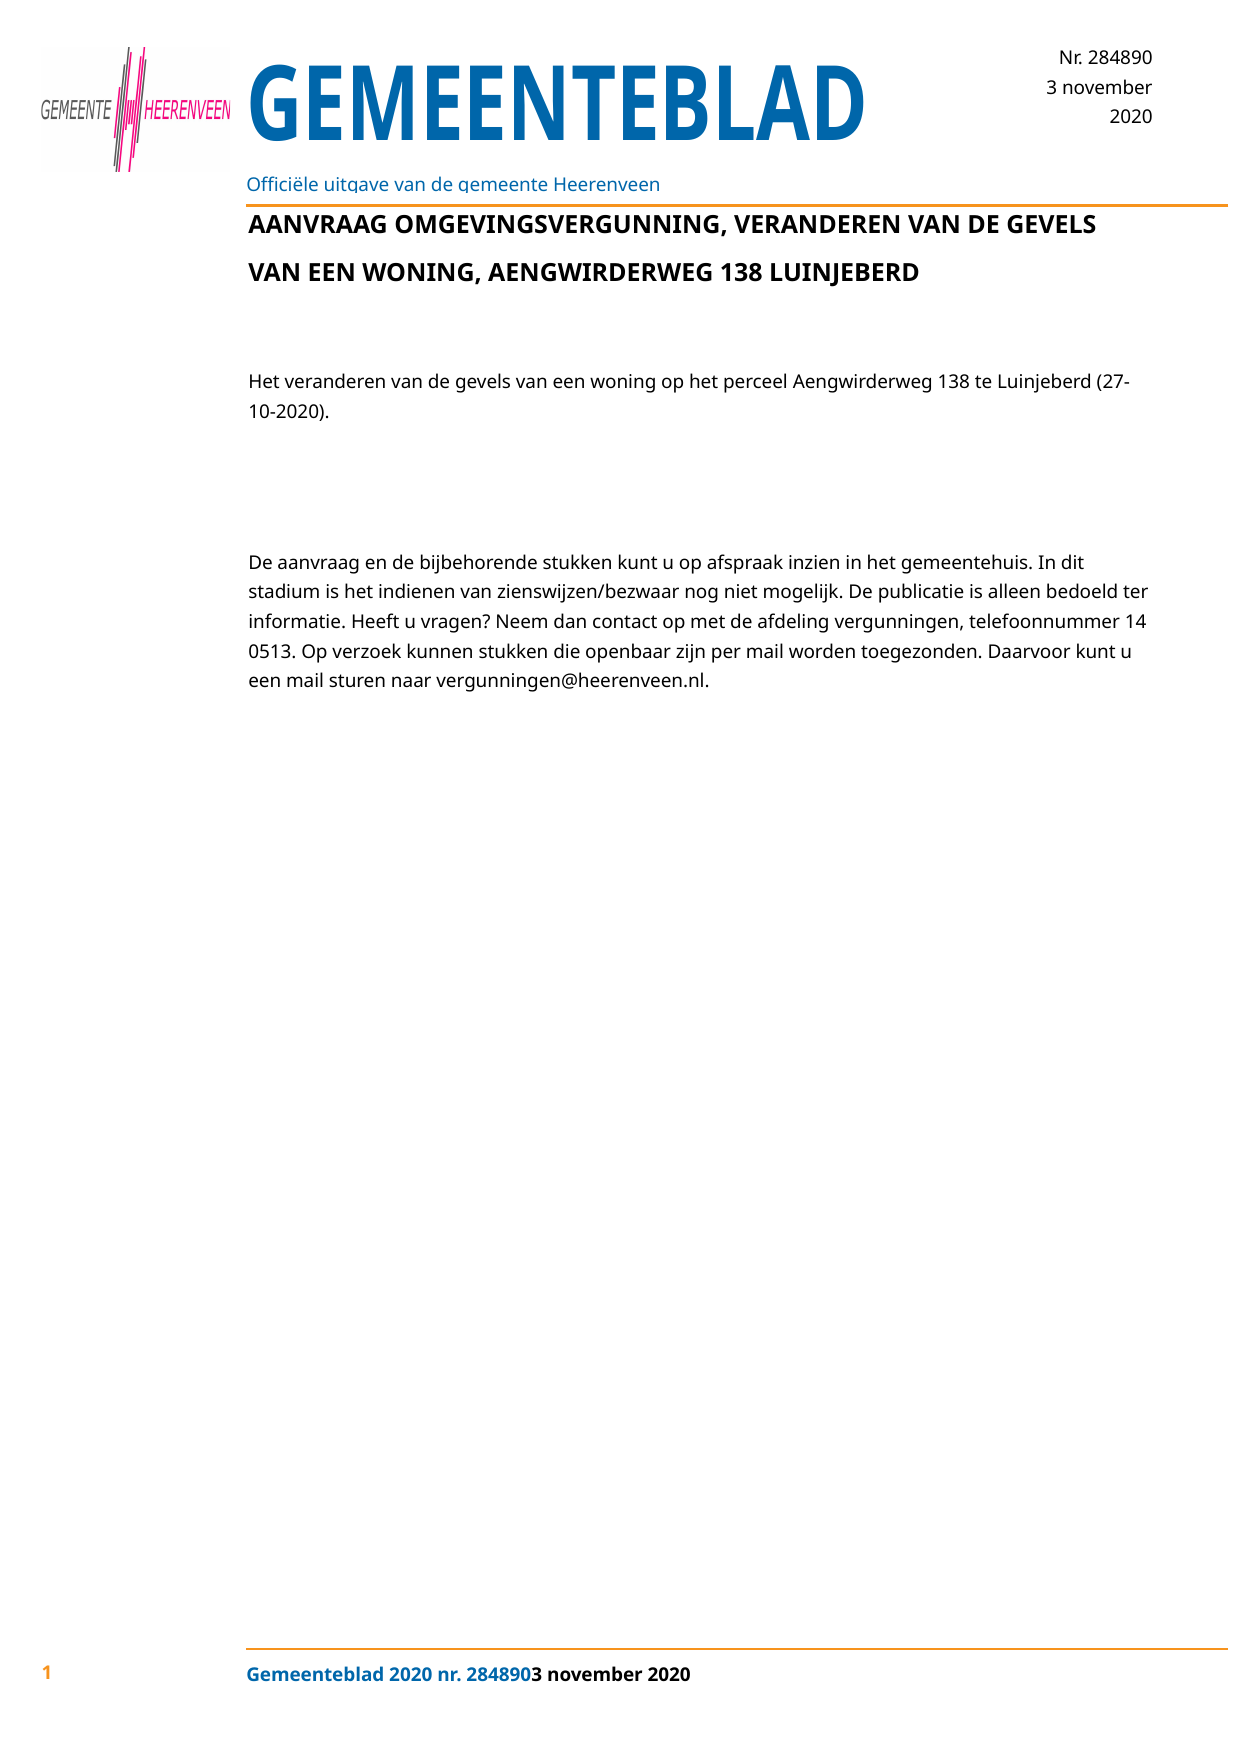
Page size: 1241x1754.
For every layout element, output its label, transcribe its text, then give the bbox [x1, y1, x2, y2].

text Het veranderen van de gevels van een woning op het perceel Aengwirderweg 138 te Luinjeberd (27-10-2020). [248, 368, 1152, 424]
text AANVRAAG OMGEVINGSVERGUNNING, VERANDEREN VAN DE GEVELS VAN EEN WONING, AENGWIRDERWEG 138 LUINJEBERD [248, 207, 1152, 288]
picture [41, 47, 231, 172]
text De aanvraag en de bijbehorende stukken kunt u op afspraak inzien in het gemeentehuis. In dit stadium is het indienen van zienswijzen/bezwaar nog niet mogelijk. De publicatie is alleen bedoeld ter informatie. Heeft u vragen? Neem dan contact op met de afdeling vergunningen, telefoonnummer 14 0513. Op verzoek kunnen stukken die openbaar zijn per mail worden toegezonden. Daarvoor kunt u een mail sturen naar vergunningen@heerenveen.nl. [248, 549, 1152, 693]
